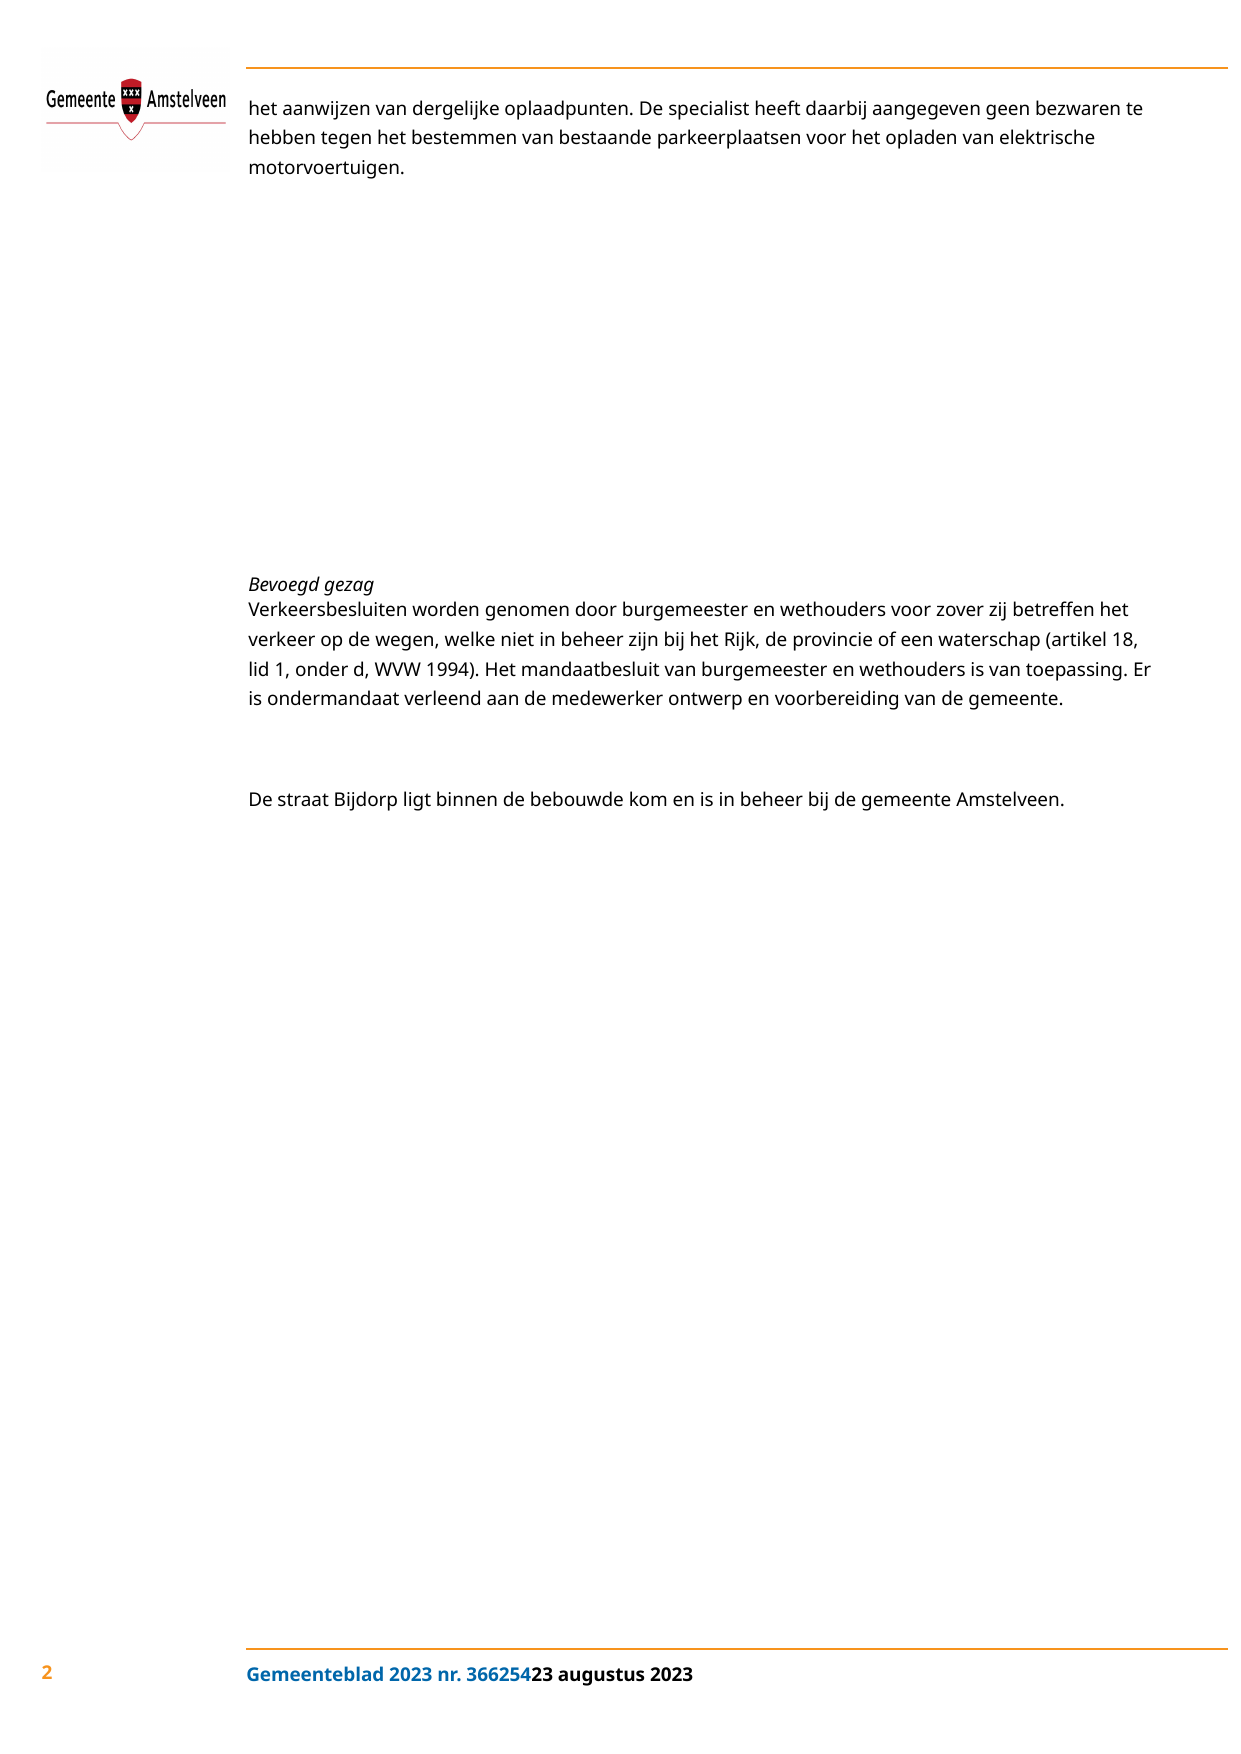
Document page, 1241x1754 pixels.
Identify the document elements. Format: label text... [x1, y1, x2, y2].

text het aanwijzen van dergelijke oplaadpunten. De specialist heeft daarbij aangegeven geen bezwaren te hebben tegen het bestemmen van bestaande parkeerplaatsen voor het opladen van elektrische motorvoertuigen. [248, 95, 1152, 180]
text Bevoegd gezag [248, 571, 1152, 597]
picture [41, 47, 231, 172]
text Verkeersbesluiten worden genomen door burgemeester en wethouders voor zover zij betreffen het verkeer op de wegen, welke niet in beheer zijn bij het Rijk, de provincie of een waterschap (artikel 18, lid 1, onder d, WVW 1994). Het mandaatbesluit van burgemeester en wethouders is van toepassing. Er is ondermandaat verleend aan de medewerker ontwerp en voorbereiding van de gemeente. [248, 597, 1152, 711]
text De straat Bijdorp ligt binnen de bebouwde kom en is in beheer bij de gemeente Amstelveen. [248, 786, 1152, 812]
